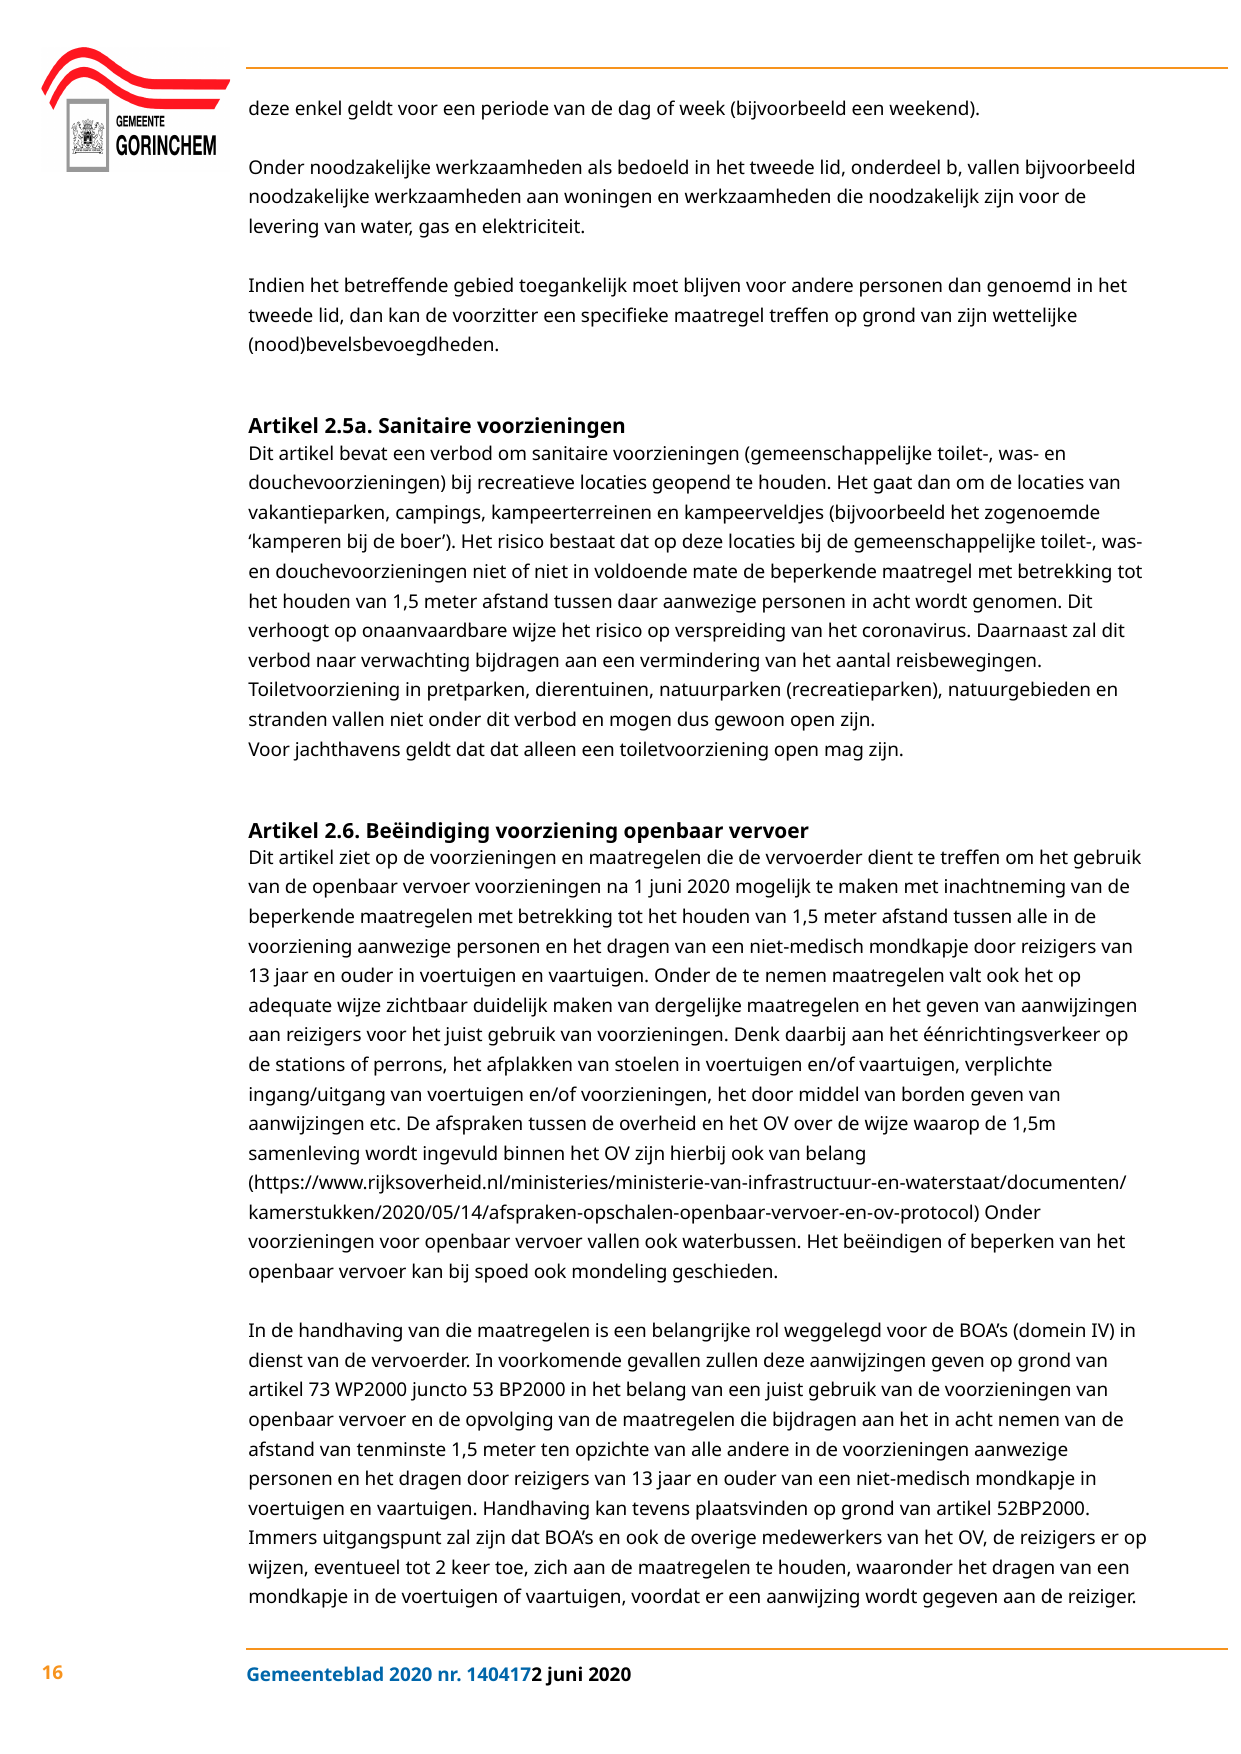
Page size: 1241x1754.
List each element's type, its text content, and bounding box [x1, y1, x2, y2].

text In de handhaving van die maatregelen is een belangrijke rol weggelegd voor de BOA’s (domein IV) in dienst van de vervoerder. In voorkomende gevallen zullen deze aanwijzingen geven op grond van artikel 73 WP2000 juncto 53 BP2000 in het belang van een juist gebruik van de voorzieningen van openbaar vervoer en de opvolging van de maatregelen die bijdragen aan het in acht nemen van de afstand van tenminste 1,5 meter ten opzichte van alle andere in de voorzieningen aanwezige personen en het dragen door reizigers van 13 jaar en ouder van een niet-medisch mondkapje in voertuigen en vaartuigen. Handhaving kan tevens plaatsvinden op grond van artikel 52BP2000. [248, 1317, 1152, 1521]
picture [41, 47, 231, 172]
text Dit artikel bevat een verbod om sanitaire voorzieningen (gemeenschappelijke toilet-, was- en douchevoorzieningen) bij recreatieve locaties geopend te houden. Het gaat dan om de locaties van vakantieparken, campings, kampeerterreinen en kampeerveldjes (bijvoorbeeld het zogenoemde ‘kamperen bij de boer’). Het risico bestaat dat op deze locaties bij de gemeenschappelijke toilet-, was- en douchevoorzieningen niet of niet in voldoende mate de beperkende maatregel met betrekking tot het houden van 1,5 meter afstand tussen daar aanwezige personen in acht wordt genomen. Dit verhoogt op onaanvaardbare wijze het risico op verspreiding van het coronavirus. Daarnaast zal dit verbod naar verwachting bijdragen aan een vermindering van het aantal reisbewegingen. [248, 440, 1152, 673]
text Toiletvoorziening in pretparken, dierentuinen, natuurparken (recreatieparken), natuurgebieden en stranden vallen niet onder dit verbod en mogen dus gewoon open zijn. [248, 677, 1152, 732]
text Artikel 2.5a. Sanitaire voorzieningen [248, 411, 1152, 440]
text Artikel 2.6. Beëindiging voorziening openbaar vervoer [248, 816, 1152, 844]
text Dit artikel ziet op de voorzieningen en maatregelen die de vervoerder dient te treffen om het gebruik van de openbaar vervoer voorzieningen na 1 juni 2020 mogelijk te maken met inachtneming van de beperkende maatregelen met betrekking tot het houden van 1,5 meter afstand tussen alle in de voorziening aanwezige personen en het dragen van een niet-medisch mondkapje door reizigers van 13 jaar en ouder in voertuigen en vaartuigen. Onder de te nemen maatregelen valt ook het op adequate wijze zichtbaar duidelijk maken van dergelijke maatregelen en het geven van aanwijzingen aan reizigers voor het juist gebruik van voorzieningen. Denk daarbij aan het éénrichtingsverkeer op de stations of perrons, het afplakken van stoelen in voertuigen en/of vaartuigen, verplichte ingang/uitgang van voertuigen en/of voorzieningen, het door middel van borden geven van aanwijzingen etc. De afspraken tussen de overheid en het OV over de wijze waarop de 1,5m samenleving wordt ingevuld binnen het OV zijn hierbij ook van belang (https://www.rijksoverheid.nl/ministeries/ministerie-van-infrastructuur-en-waterstaat/documenten/kamerstukken/2020/05/14/afspraken-opschalen-openbaar-vervoer-en-ov-protocol) Onder voorzieningen voor openbaar vervoer vallen ook waterbussen. Het beëindigen of beperken van het openbaar vervoer kan bij spoed ook mondeling geschieden. [248, 844, 1152, 1284]
text deze enkel geldt voor een periode van de dag of week (bijvoorbeeld een weekend). [248, 95, 1152, 121]
text Immers uitgangspunt zal zijn dat BOA’s en ook de overige medewerkers van het OV, de reizigers er op wijzen, eventueel tot 2 keer toe, zich aan de maatregelen te houden, waaronder het dragen van een mondkapje in de voertuigen of vaartuigen, voordat er een aanwijzing wordt gegeven aan de reiziger. [248, 1524, 1152, 1609]
text Onder noodzakelijke werkzaamheden als bedoeld in het tweede lid, onderdeel b, vallen bijvoorbeeld noodzakelijke werkzaamheden aan woningen en werkzaamheden die noodzakelijk zijn voor de levering van water, gas en elektriciteit. [248, 154, 1152, 239]
text Voor jachthavens geldt dat dat alleen een toiletvoorziening open mag zijn. [248, 736, 1152, 761]
text Indien het betreffende gebied toegankelijk moet blijven voor andere personen dan genoemd in het tweede lid, dan kan de voorzitter een specifieke maatregel treffen op grond van zijn wettelijke (nood)bevelsbevoegdheden. [248, 272, 1152, 357]
